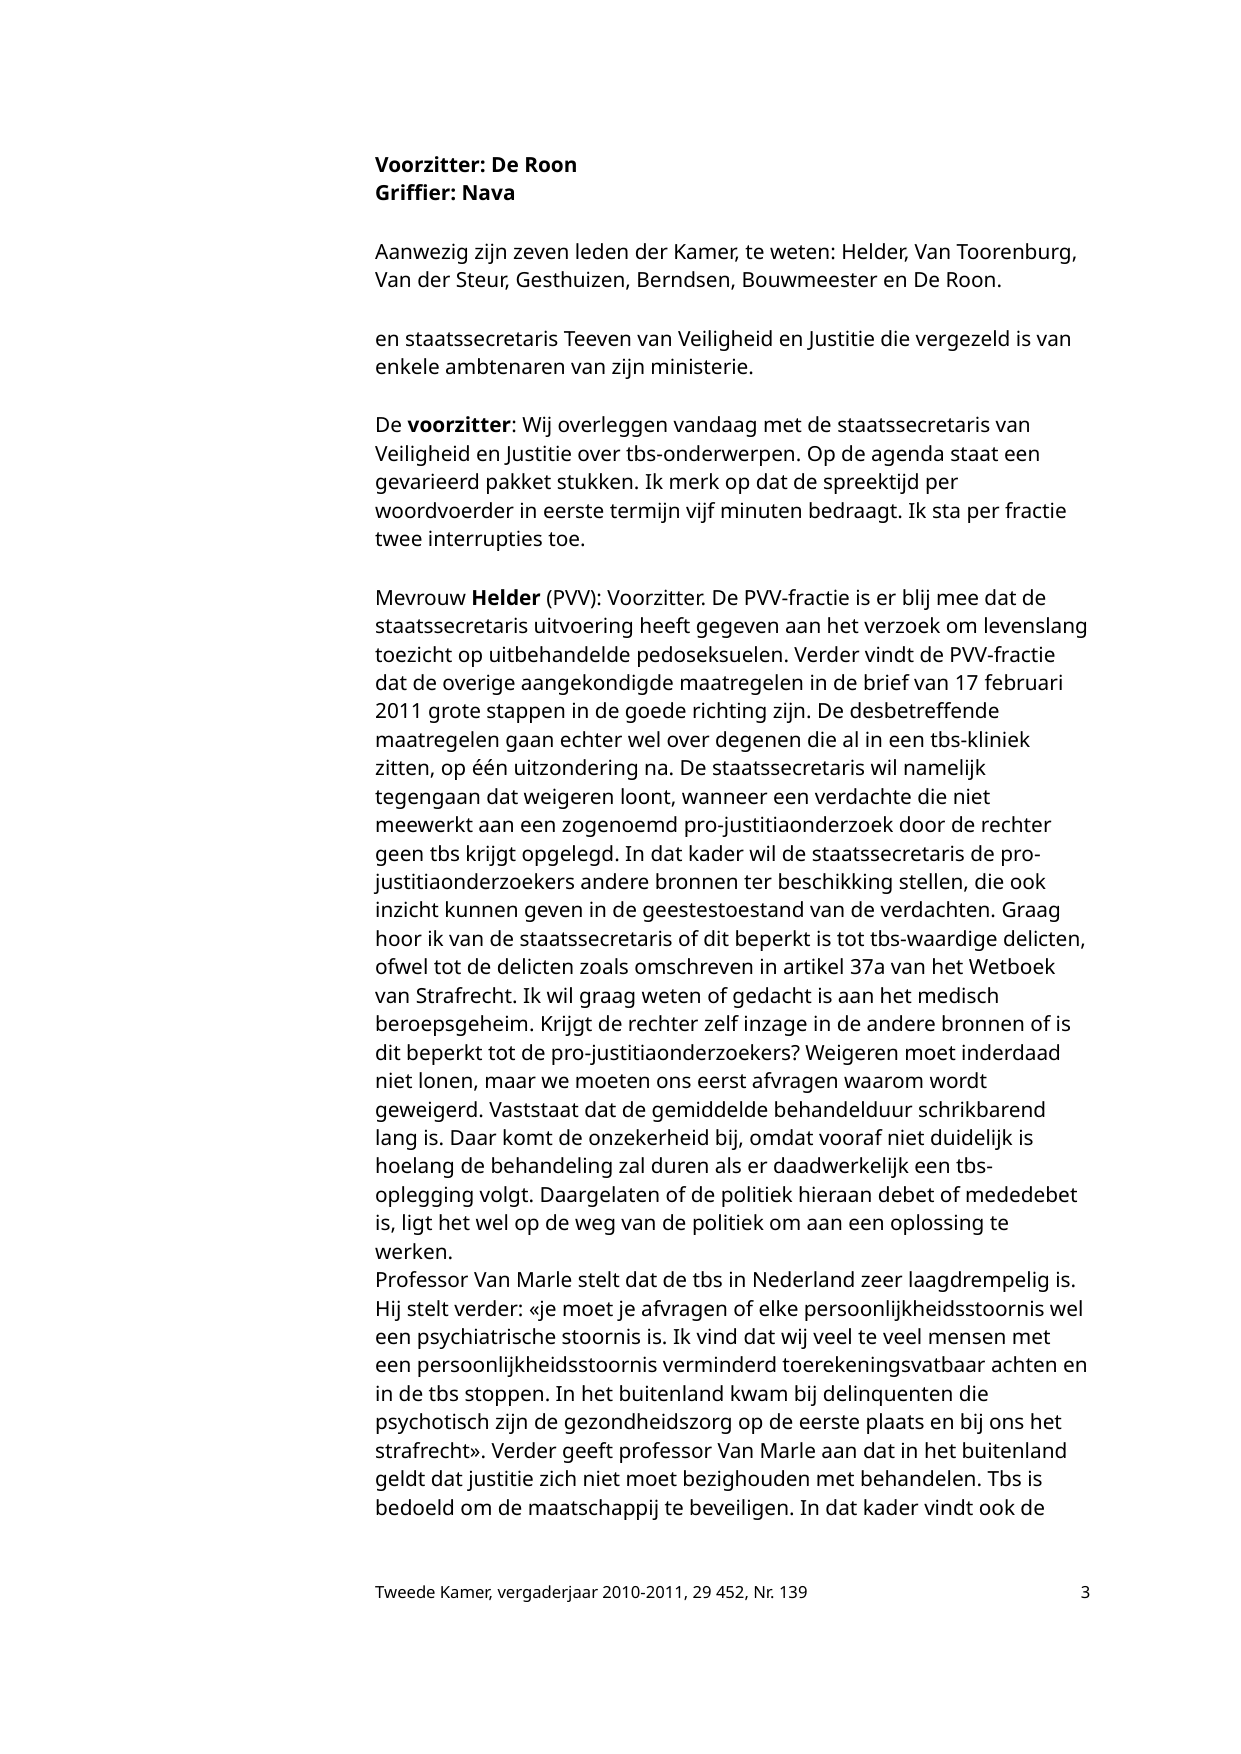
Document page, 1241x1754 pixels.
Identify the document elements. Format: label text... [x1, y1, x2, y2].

text De voorzitter: Wij overleggen vandaag met de staatssecretaris van Veiligheid en Justitie over tbs-onderwerpen. Op de agenda staat een gevarieerd pakket stukken. Ik merk op dat de spreektijd per woordvoerder in eerste termijn vijf minuten bedraagt. Ik sta per fractie twee interrupties toe. [375, 411, 1090, 553]
text Aanwezig zijn zeven leden der Kamer, te weten: Helder, Van Toorenburg, Van der Steur, Gesthuizen, Berndsen, Bouwmeester en De Roon. [375, 237, 1090, 294]
text Voorzitter: De Roon [375, 150, 1090, 178]
text Griffier: Nava [375, 178, 1090, 207]
text en staatssecretaris Teeven van Veiligheid en Justitie die vergezeld is van enkele ambtenaren van zijn ministerie. [375, 324, 1090, 381]
text Mevrouw Helder (PVV): Voorzitter. De PVV-fractie is er blij mee dat de staatssecretaris uitvoering heeft gegeven aan het verzoek om levenslang toezicht op uitbehandelde pedoseksuelen. Verder vindt de PVV-fractie dat de overige aangekondigde maatregelen in de brief van 17 februari 2011 grote stappen in de goede richting zijn. De desbetreffende maatregelen gaan echter wel over degenen die al in een tbs-kliniek zitten, op één uitzondering na. De staatssecretaris wil namelijk tegengaan dat weigeren loont, wanneer een verdachte die niet meewerkt aan een zogenoemd pro-justitiaonderzoek door de rechter geen tbs krijgt opgelegd. In dat kader wil de staatssecretaris de pro-justitiaonderzoekers andere bronnen ter beschikking stellen, die ook inzicht kunnen geven in de geestestoestand van de verdachten. Graag hoor ik van de staatssecretaris of dit beperkt is tot tbs-waardige delicten, ofwel tot de delicten zoals omschreven in artikel 37a van het Wetboek van Strafrecht. Ik wil graag weten of gedacht is aan het medisch beroepsgeheim. Krijgt de rechter zelf inzage in de andere bronnen of is dit beperkt tot de pro-justitiaonderzoekers? Weigeren moet inderdaad niet lonen, maar we moeten ons eerst afvragen waarom wordt geweigerd. Vaststaat dat de gemiddelde behandelduur schrikbarend lang is. Daar komt de onzekerheid bij, omdat vooraf niet duidelijk is hoelang de behandeling zal duren als er daadwerkelijk een tbs-oplegging volgt. Daargelaten of de politiek hieraan debet of mededebet is, ligt het wel op de weg van de politiek om aan een oplossing te werken. [375, 583, 1090, 1265]
text Professor Van Marle stelt dat de tbs in Nederland zeer laagdrempelig is. Hij stelt verder: «je moet je afvragen of elke persoonlijkheidsstoornis wel een psychiatrische stoornis is. Ik vind dat wij veel te veel mensen met een persoonlijkheidsstoornis verminderd toerekeningsvatbaar achten en in de tbs stoppen. In het buitenland kwam bij delinquenten die psychotisch zijn de gezondheidszorg op de eerste plaats en bij ons het strafrecht». Verder geeft professor Van Marle aan dat in het buitenland geldt dat justitie zich niet moet bezighouden met behandelen. Tbs is bedoeld om de maatschappij te beveiligen. In dat kader vindt ook de [375, 1265, 1090, 1521]
